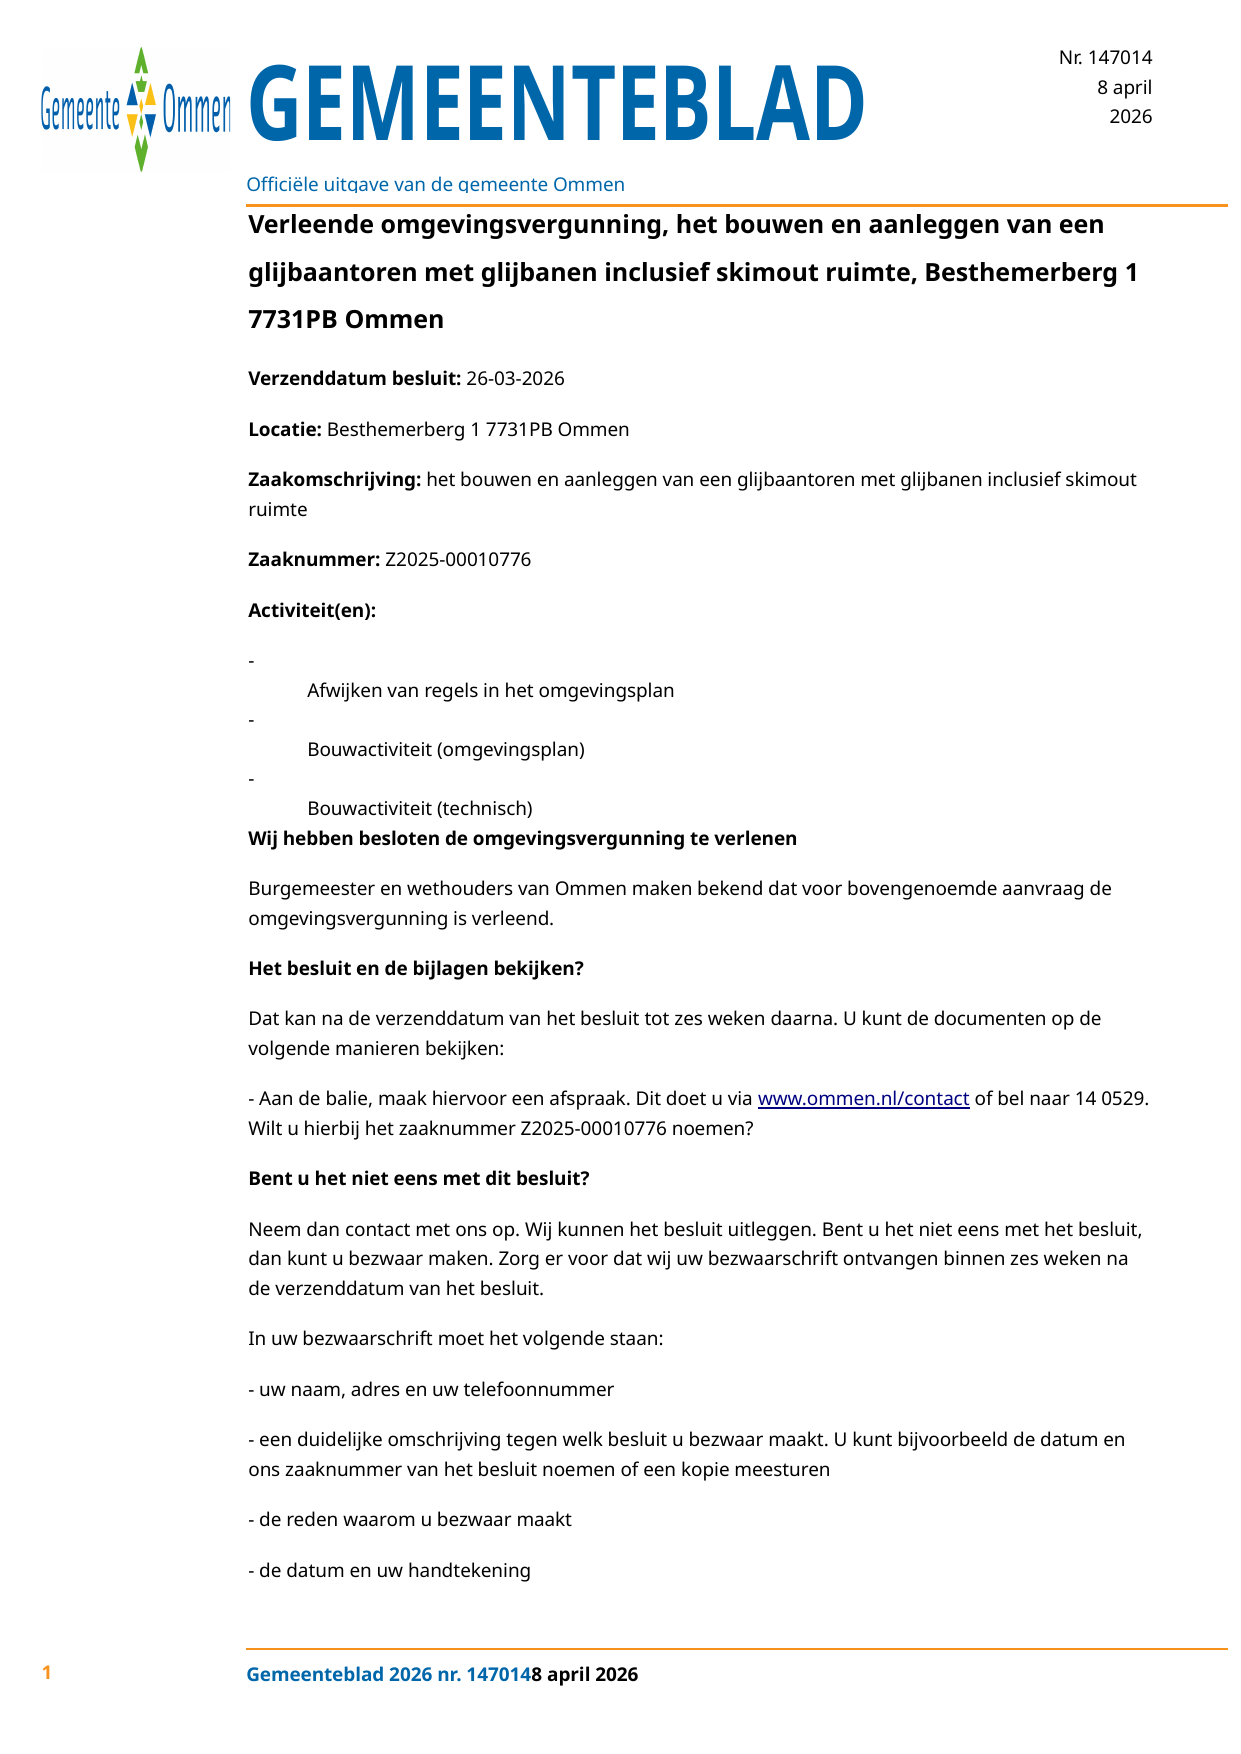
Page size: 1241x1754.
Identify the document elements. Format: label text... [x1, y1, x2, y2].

text Zaaknummer: Z2025-00010776 [248, 546, 1152, 572]
text - Aan de balie, maak hiervoor een afspraak. Dit doet u via www.ommen.nl/contact of bel naar 14 0529. Wilt u hierbij het zaaknummer Z2025-00010776 noemen? [248, 1086, 1152, 1141]
list Bouwactiviteit (technisch) [248, 795, 1152, 821]
text Dat kan na de verzenddatum van het besluit tot zes weken daarna. U kunt de documenten op de volgende manieren bekijken: [248, 1006, 1152, 1061]
list Bouwactiviteit (omgevingsplan) [248, 736, 1152, 762]
text - een duidelijke omschrijving tegen welk besluit u bezwaar maakt. U kunt bijvoorbeeld de datum en ons zaaknummer van het besluit noemen of een kopie meesturen [248, 1426, 1152, 1482]
text Locatie: Besthemerberg 1 7731PB Ommen [248, 416, 1152, 442]
text - de reden waarom u bezwaar maakt [248, 1506, 1152, 1532]
text Verleende omgevingsvergunning, het bouwen en aanleggen van een glijbaantoren met glijbanen inclusief skimout ruimte, Besthemerberg 1 7731PB Ommen [248, 207, 1152, 336]
text Activiteit(en): [248, 597, 1152, 622]
list Afwijken van regels in het omgevingsplan [248, 677, 1152, 702]
text - uw naam, adres en uw telefoonnummer [248, 1376, 1152, 1402]
text Wij hebben besloten de omgevingsvergunning te verlenen [248, 825, 1152, 850]
text Bent u het niet eens met dit besluit? [248, 1166, 1152, 1191]
text Neem dan contact met ons op. Wij kunnen het besluit uitleggen. Bent u het niet eens met het besluit, dan kunt u bezwaar maken. Zorg er voor dat wij uw bezwaarschrift ontvangen binnen zes weken na de verzenddatum van het besluit. [248, 1216, 1152, 1301]
text - de datum en uw handtekening [248, 1557, 1152, 1582]
picture [41, 47, 231, 172]
text Verzenddatum besluit: 26-03-2026 [248, 366, 1152, 391]
text In uw bezwaarschrift moet het volgende staan: [248, 1326, 1152, 1351]
text Burgemeester en wethouders van Ommen maken bekend dat voor bovengenoemde aanvraag de omgevingsvergunning is verleend. [248, 875, 1152, 930]
text Het besluit en de bijlagen bekijken? [248, 955, 1152, 981]
text Zaakomschrijving: het bouwen en aanleggen van een glijbaantoren met glijbanen inclusief skimout ruimte [248, 466, 1152, 522]
